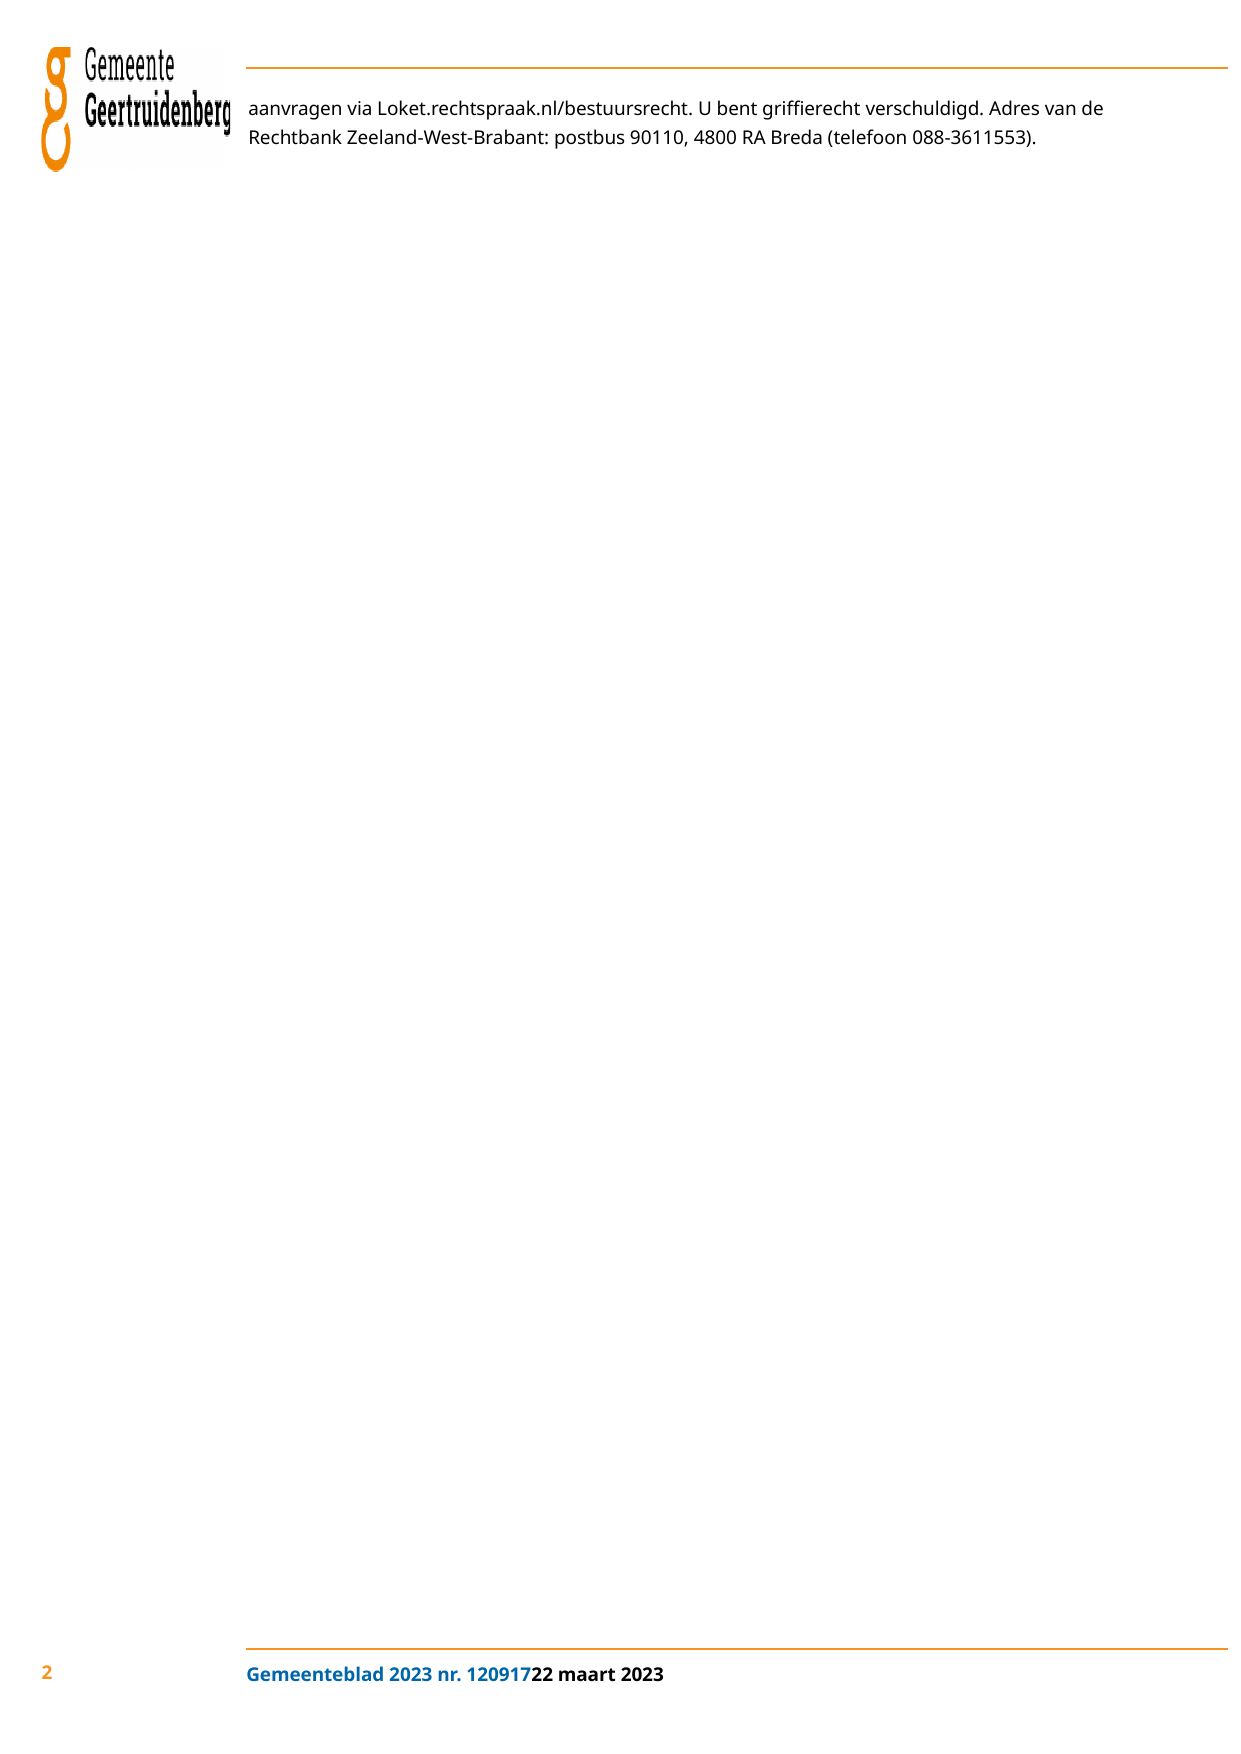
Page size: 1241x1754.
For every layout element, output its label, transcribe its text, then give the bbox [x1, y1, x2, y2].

picture [41, 47, 231, 172]
text aanvragen via Loket.rechtspraak.nl/bestuursrecht. U bent griffierecht verschuldigd. Adres van de Rechtbank Zeeland-West-Brabant: postbus 90110, 4800 RA Breda (telefoon 088-3611553). [248, 95, 1152, 150]
